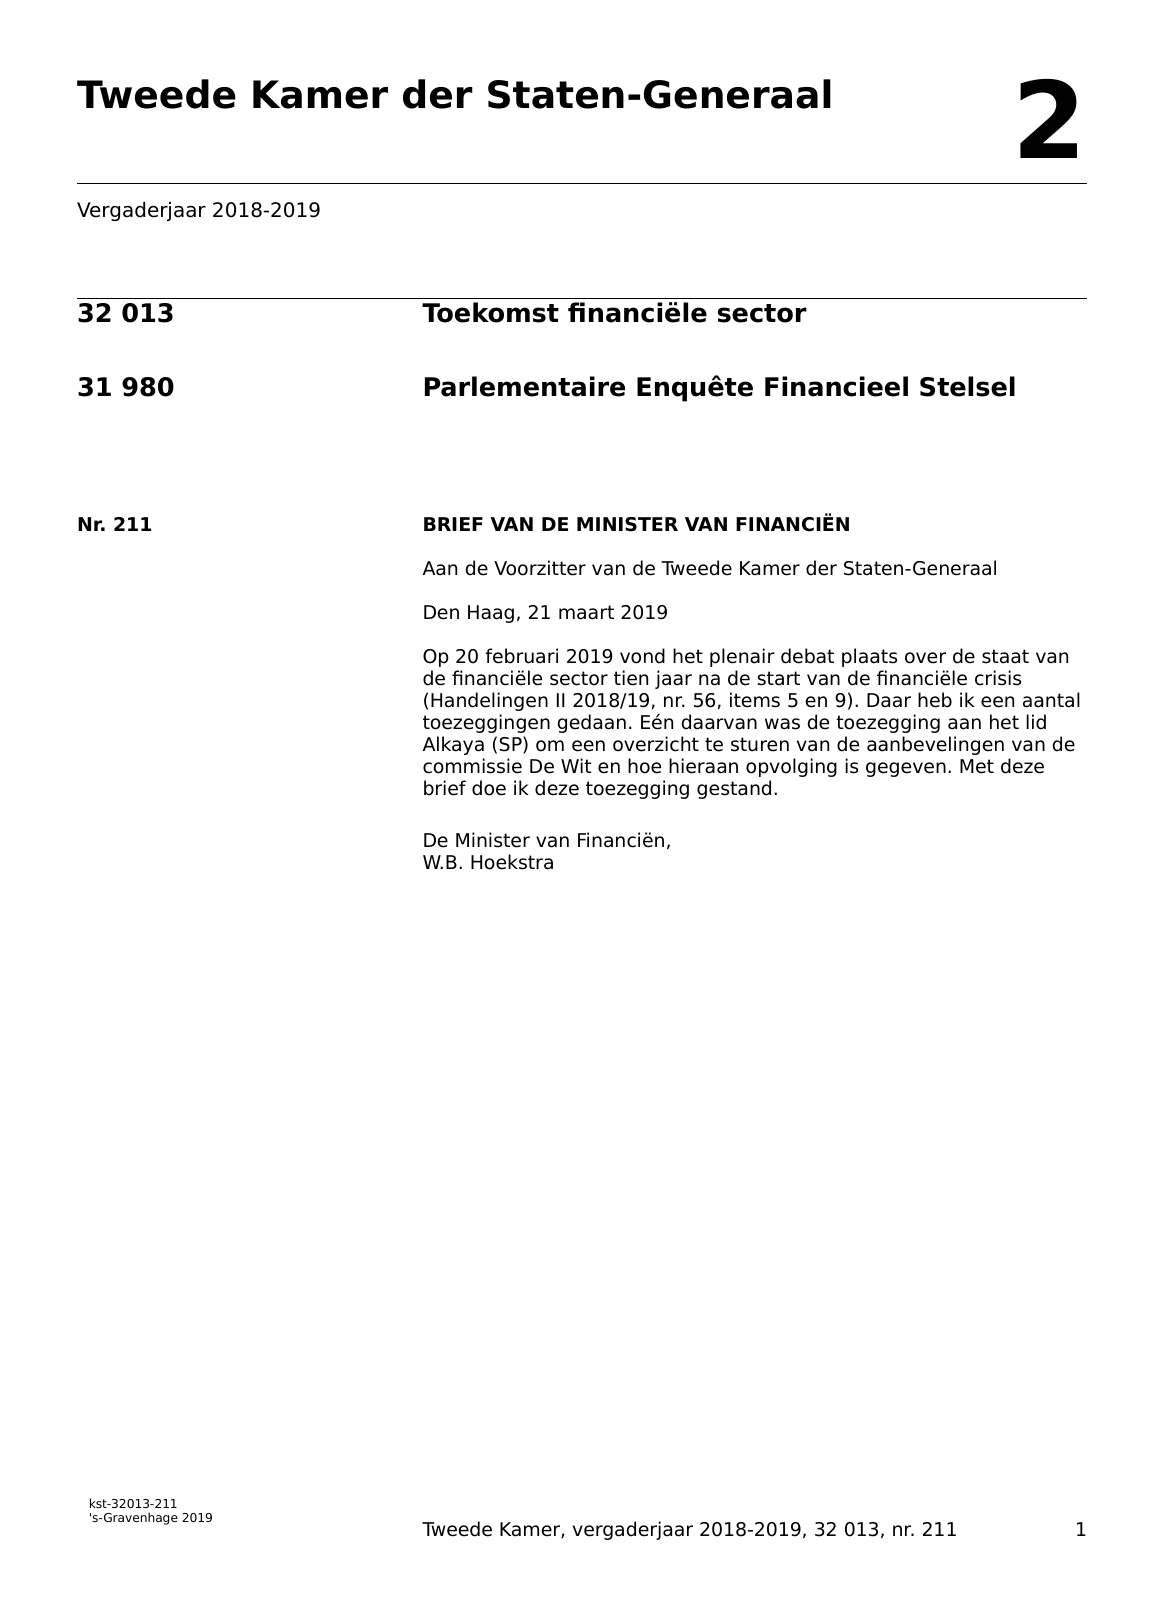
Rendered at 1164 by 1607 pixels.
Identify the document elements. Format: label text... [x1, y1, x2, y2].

text kst-32013-211 [88, 1497, 323, 1511]
text Den Haag, 21 maart 2019 [422, 602, 1087, 624]
text 's-Gravenhage 2019 [88, 1511, 323, 1525]
text Op 20 februari 2019 vond het plenair debat plaats over de staat van de financiële sector tien jaar na de start van de financiële crisis (Handelingen II 2018/19, nr. 56, items 5 en 9). Daar heb ik een aantal toezeggingen gedaan. Eén daarvan was de toezegging aan het lid Alkaya (SP) om een overzicht te sturen van de aanbevelingen van de commissie De Wit en hoe hieraan opvolging is gegeven. Met deze brief doe ik deze toezegging gestand. [422, 646, 1087, 800]
text Aan de Voorzitter van de Tweede Kamer der Staten-Generaal [422, 558, 1087, 580]
table_cell Vergaderjaar 2018-2019 [77, 184, 1087, 298]
subtitle 31 980 Parlementaire Enquête Financieel Stelsel [77, 373, 1087, 403]
text De Minister van Financiën, W.B. Hoekstra [422, 830, 1087, 874]
table_header Tweede Kamer der Staten-Generaal [77, 59, 886, 183]
table_header 2 [886, 59, 1087, 183]
subtitle 32 013 Toekomst financiële sector [77, 299, 1087, 329]
subtitle Nr. 211 BRIEF VAN DE MINISTER VAN FINANCIËN [77, 514, 1087, 536]
